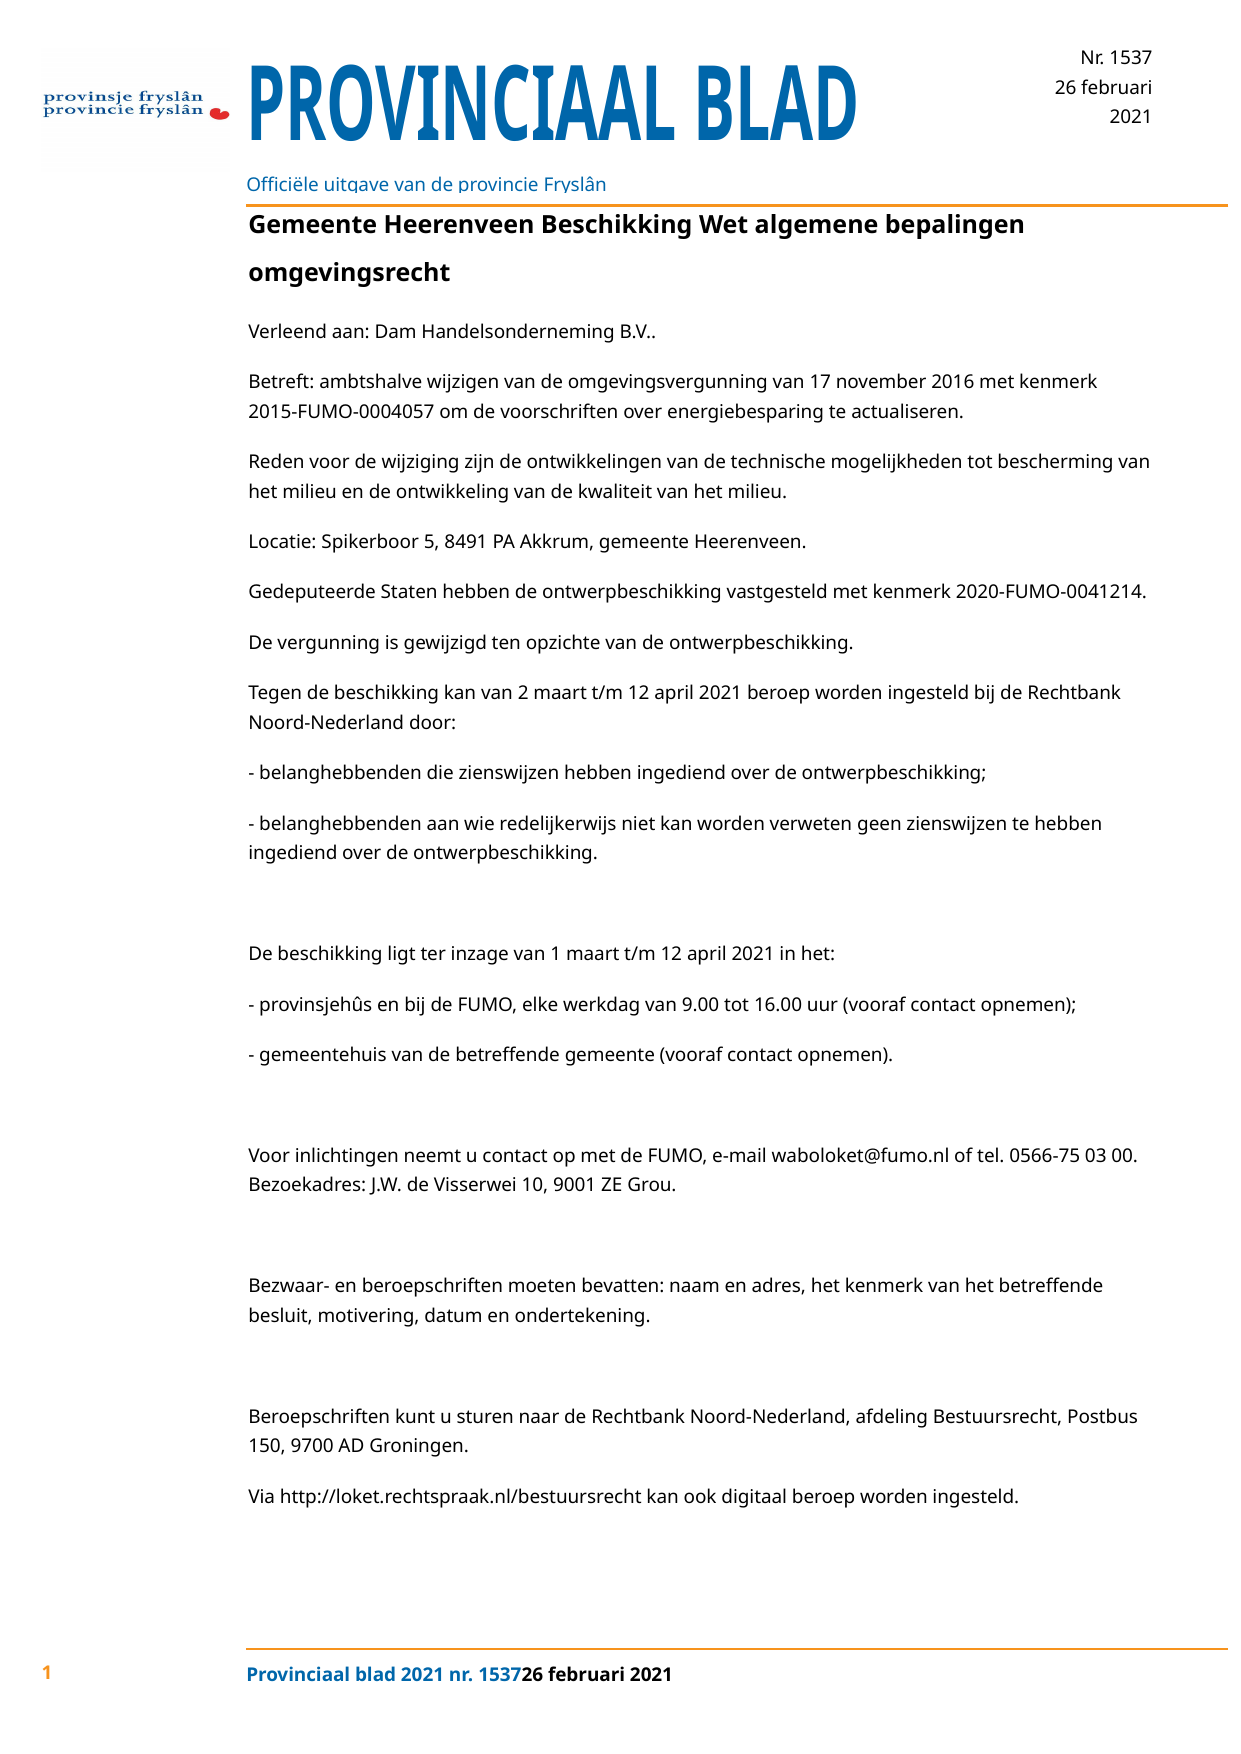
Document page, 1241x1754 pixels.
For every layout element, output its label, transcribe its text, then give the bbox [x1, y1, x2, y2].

text Reden voor de wijziging zijn de ontwikkelingen van de technische mogelijkheden tot bescherming van het milieu en de ontwikkeling van de kwaliteit van het milieu. [248, 448, 1152, 504]
text Gedeputeerde Staten hebben de ontwerpbeschikking vastgesteld met kenmerk 2020-FUMO-0041214. [248, 579, 1152, 604]
text Beroepschriften kunt u sturen naar de Rechtbank Noord-Nederland, afdeling Bestuursrecht, Postbus 150, 9700 AD Groningen. [248, 1403, 1152, 1458]
text Tegen de beschikking kan van 2 maart t/m 12 april 2021 beroep worden ingesteld bij de Rechtbank Noord-Nederland door: [248, 679, 1152, 735]
text - belanghebbenden aan wie redelijkerwijs niet kan worden verweten geen zienswijzen te hebben ingediend over de ontwerpbeschikking. [248, 810, 1152, 865]
text - gemeentehuis van de betreffende gemeente (vooraf contact opnemen). [248, 1041, 1152, 1067]
text - belanghebbenden die zienswijzen hebben ingediend over de ontwerpbeschikking; [248, 759, 1152, 785]
text Bezwaar- en beroepschriften moeten bevatten: naam en adres, het kenmerk van het betreffende besluit, motivering, datum en ondertekening. [248, 1272, 1152, 1328]
text Voor inlichtingen neemt u contact op met de FUMO, e-mail waboloket@fumo.nl of tel. 0566-75 03 00. Bezoekadres: J.W. de Visserwei 10, 9001 ZE Grou. [248, 1142, 1152, 1197]
text Locatie: Spikerboor 5, 8491 PA Akkrum, gemeente Heerenveen. [248, 528, 1152, 554]
text Betreft: ambtshalve wijzigen van de omgevingsvergunning van 17 november 2016 met kenmerk 2015-FUMO-0004057 om de voorschriften over energiebesparing te actualiseren. [248, 368, 1152, 424]
picture [41, 47, 231, 172]
text - provinsjehûs en bij de FUMO, elke werkdag van 9.00 tot 16.00 uur (vooraf contact opnemen); [248, 991, 1152, 1017]
text De beschikking ligt ter inzage van 1 maart t/m 12 april 2021 in het: [248, 940, 1152, 966]
text Verleend aan: Dam Handelsonderneming B.V.. [248, 318, 1152, 344]
text De vergunning is gewijzigd ten opzichte van de ontwerpbeschikking. [248, 629, 1152, 655]
text Gemeente Heerenveen Beschikking Wet algemene bepalingen omgevingsrecht [248, 207, 1152, 288]
text Via http://loket.rechtspraak.nl/bestuursrecht kan ook digitaal beroep worden ingesteld. [248, 1483, 1152, 1509]
